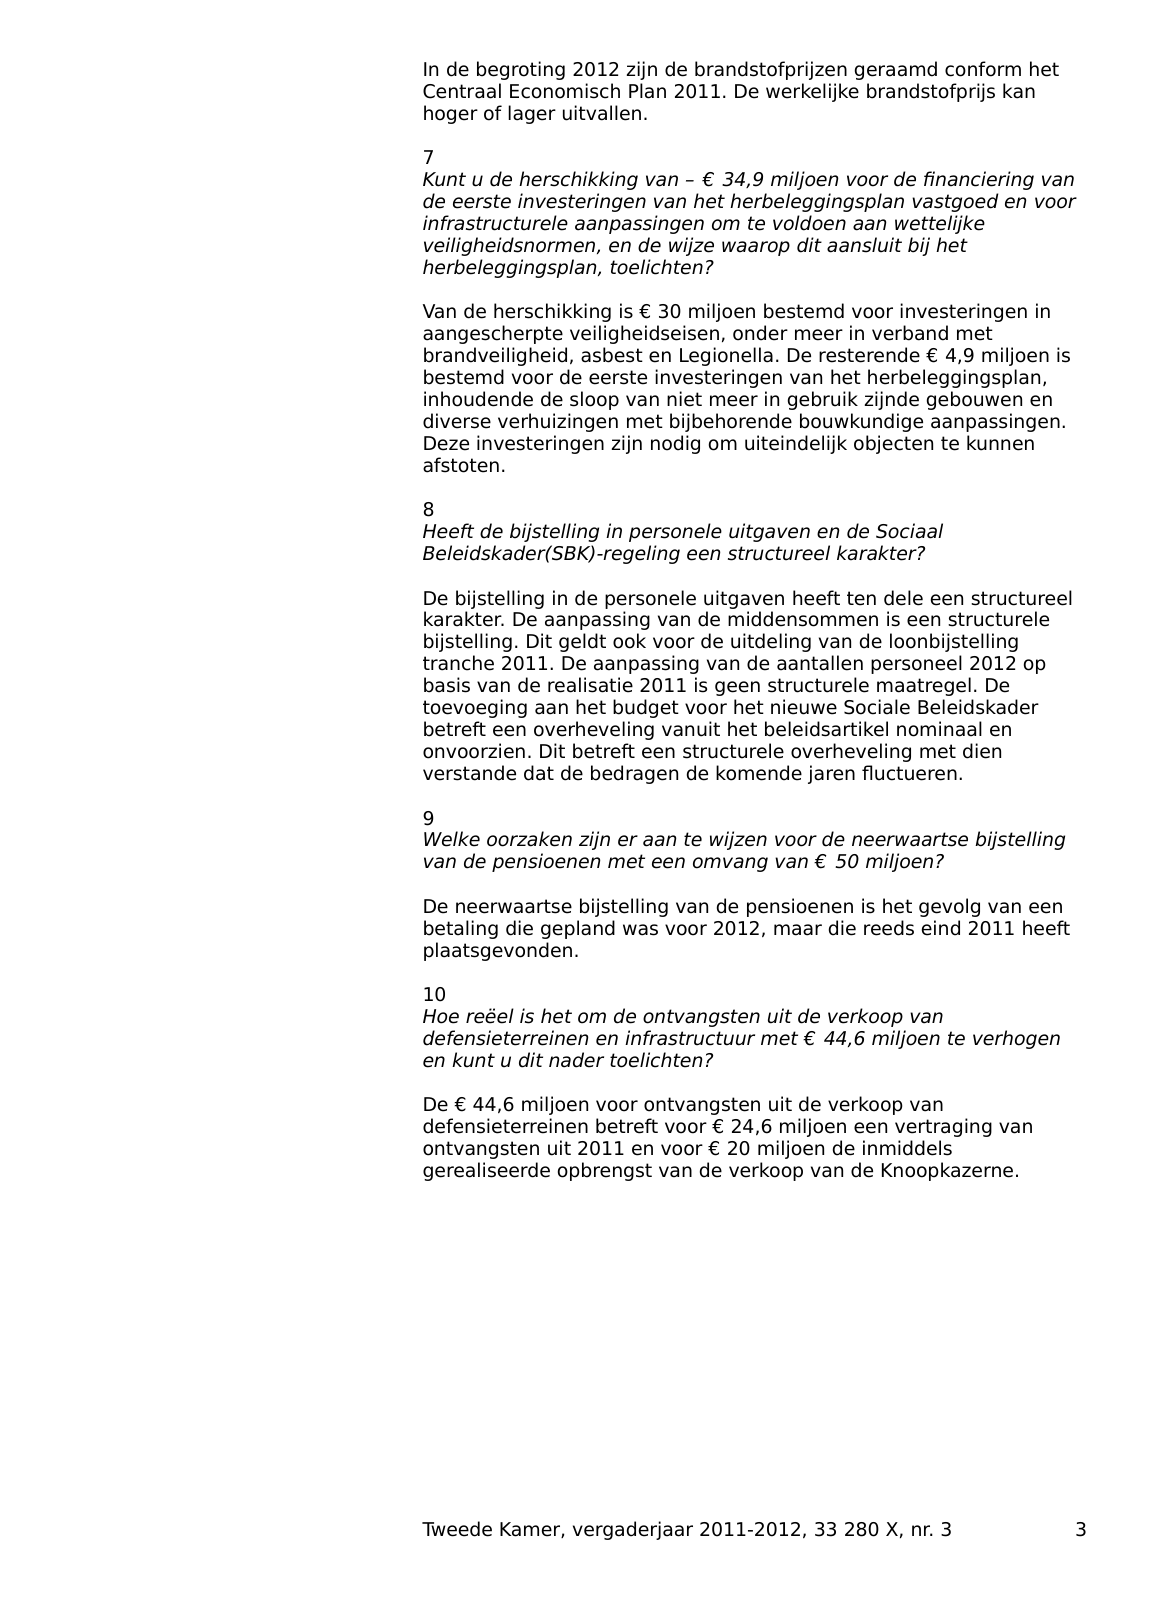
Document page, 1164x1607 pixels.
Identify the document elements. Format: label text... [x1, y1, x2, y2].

text 8 [422, 499, 1087, 521]
text Van de herschikking is € 30 miljoen bestemd voor investeringen in aangescherpte veiligheidseisen, onder meer in verband met brandveiligheid, asbest en Legionella. De resterende € 4,9 miljoen is bestemd voor de eerste investeringen van het herbeleggingsplan, inhoudende de sloop van niet meer in gebruik zijnde gebouwen en diverse verhuizingen met bijbehorende bouwkundige aanpassingen. Deze investeringen zijn nodig om uiteindelijk objecten te kunnen afstoten. [422, 301, 1087, 477]
text De neerwaartse bijstelling van de pensioenen is het gevolg van een betaling die gepland was voor 2012, maar die reeds eind 2011 heeft plaatsgevonden. [422, 896, 1087, 961]
text In de begroting 2012 zijn de brandstofprijzen geraamd conform het Centraal Economisch Plan 2011. De werkelijke brandstofprijs kan hoger of lager uitvallen. [422, 59, 1087, 125]
text 7 [422, 147, 1087, 169]
text 10 [422, 984, 1087, 1006]
text De € 44,6 miljoen voor ontvangsten uit de verkoop van defensieterreinen betreft voor € 24,6 miljoen een vertraging van ontvangsten uit 2011 en voor € 20 miljoen de inmiddels gerealiseerde opbrengst van de verkoop van de Knoopkazerne. [422, 1094, 1087, 1182]
text De bijstelling in de personele uitgaven heeft ten dele een structureel karakter. De aanpassing van de middensommen is een structurele bijstelling. Dit geldt ook voor de uitdeling van de loonbijstelling tranche 2011. De aanpassing van de aantallen personeel 2012 op basis van de realisatie 2011 is geen structurele maatregel. De toevoeging aan het budget voor het nieuwe Sociale Beleidskader betreft een overheveling vanuit het beleidsartikel nominaal en onvoorzien. Dit betreft een structurele overheveling met dien verstande dat de bedragen de komende jaren fluctueren. [422, 587, 1087, 785]
text Hoe reëel is het om de ontvangsten uit de verkoop van defensieterreinen en infrastructuur met € 44,6 miljoen te verhogen en kunt u dit nader toelichten? [422, 1006, 1087, 1072]
text Kunt u de herschikking van – € 34,9 miljoen voor de financiering van de eerste investeringen van het herbeleggingsplan vastgoed en voor infrastructurele aanpassingen om te voldoen aan wettelijke veiligheidsnormen, en de wijze waarop dit aansluit bij het herbeleggingsplan, toelichten? [422, 169, 1087, 279]
text Heeft de bijstelling in personele uitgaven en de Sociaal Beleidskader(SBK)-regeling een structureel karakter? [422, 521, 1087, 565]
text 9 [422, 807, 1087, 829]
text Welke oorzaken zijn er aan te wijzen voor de neerwaartse bijstelling van de pensioenen met een omvang van € 50 miljoen? [422, 829, 1087, 873]
